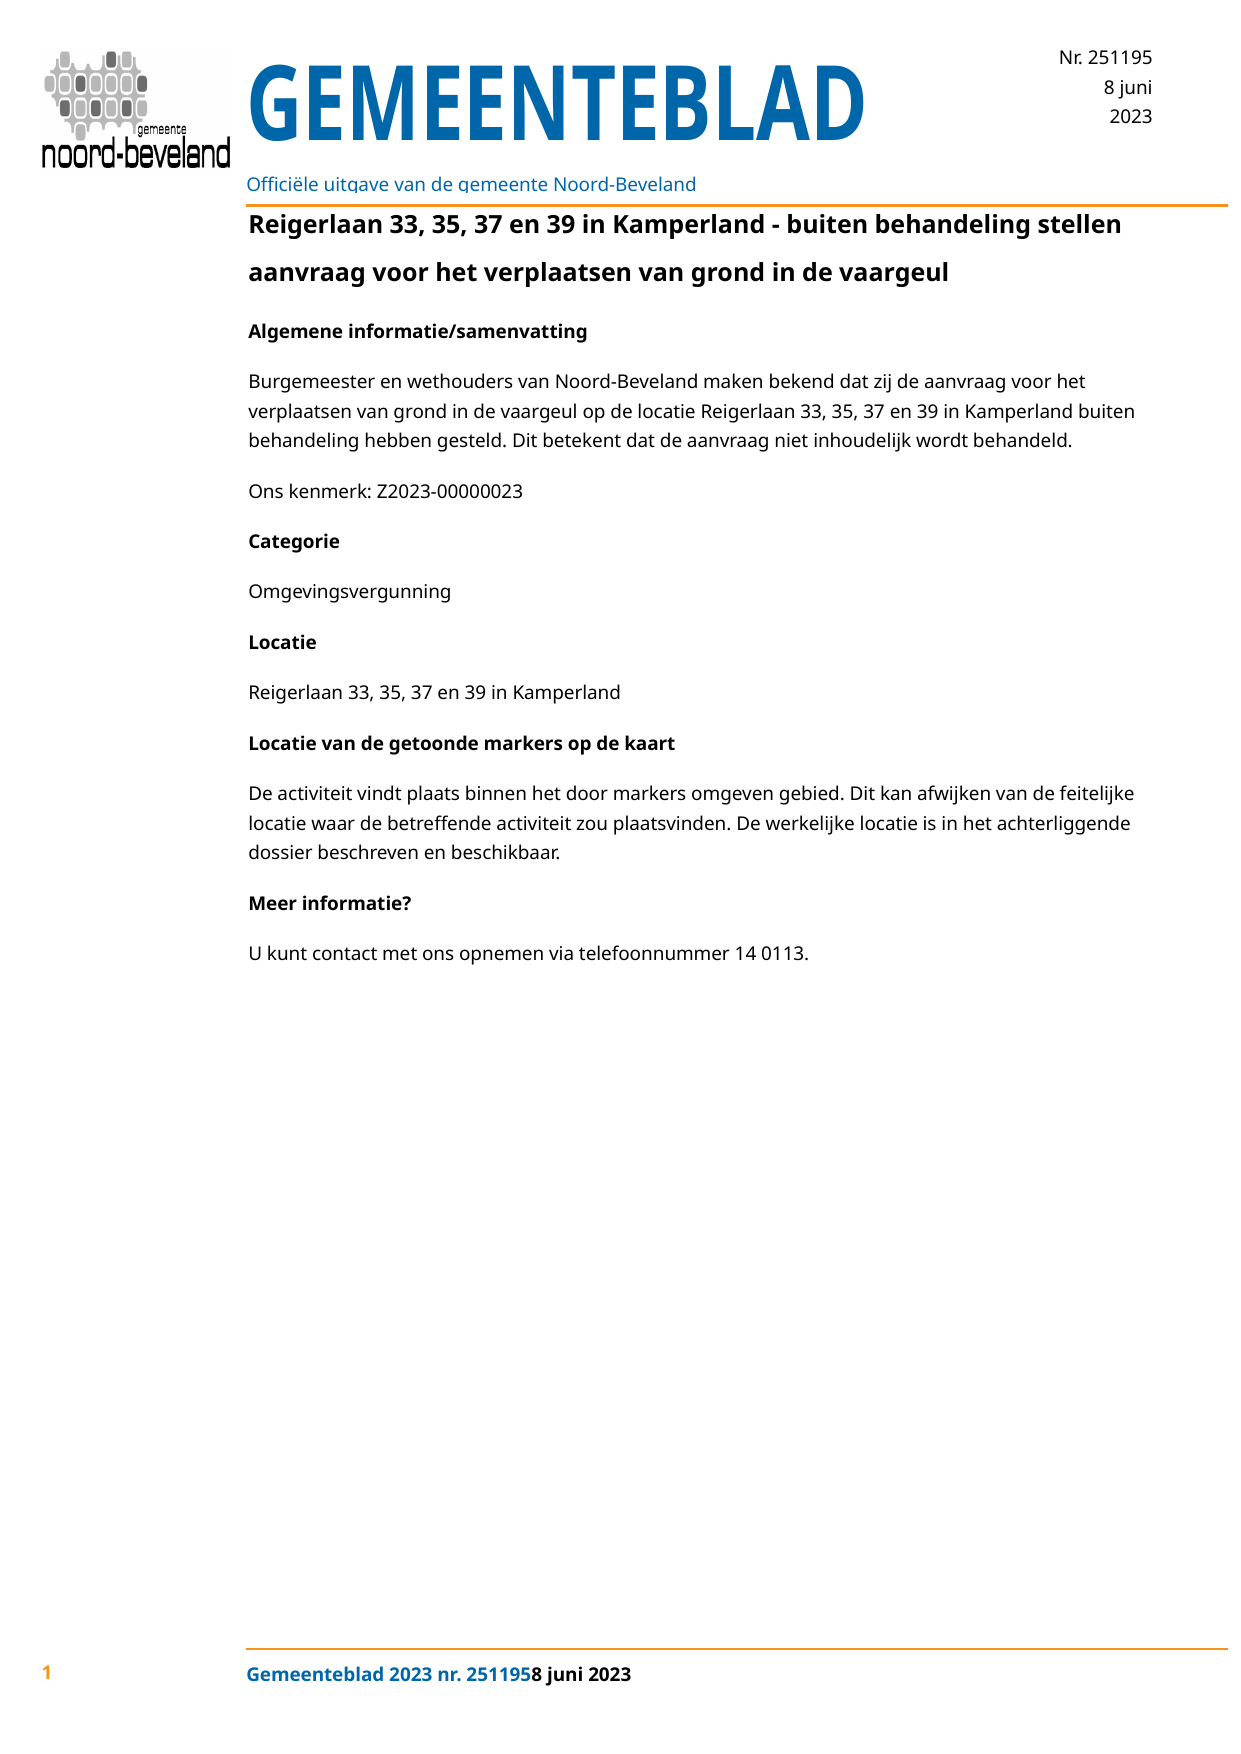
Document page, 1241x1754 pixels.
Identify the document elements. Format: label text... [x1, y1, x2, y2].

text Reigerlaan 33, 35, 37 en 39 in Kamperland [248, 679, 1152, 705]
text Omgevingsvergunning [248, 579, 1152, 604]
text Locatie van de getoonde markers op de kaart [248, 730, 1152, 756]
text Categorie [248, 528, 1152, 554]
text Locatie [248, 629, 1152, 655]
text Ons kenmerk: Z2023-00000023 [248, 478, 1152, 504]
text De activiteit vindt plaats binnen het door markers omgeven gebied. Dit kan afwijken van de feitelijke locatie waar de betreffende activiteit zou plaatsvinden. De werkelijke locatie is in het achterliggende dossier beschreven en beschikbaar. [248, 780, 1152, 865]
text Reigerlaan 33, 35, 37 en 39 in Kamperland - buiten behandeling stellen aanvraag voor het verplaatsen van grond in de vaargeul [248, 207, 1152, 288]
text Meer informatie? [248, 890, 1152, 916]
picture [41, 47, 231, 172]
text Algemene informatie/samenvatting [248, 318, 1152, 344]
text U kunt contact met ons opnemen via telefoonnummer 14 0113. [248, 940, 1152, 966]
text Burgemeester en wethouders van Noord-Beveland maken bekend dat zij de aanvraag voor het verplaatsen van grond in de vaargeul op de locatie Reigerlaan 33, 35, 37 en 39 in Kamperland buiten behandeling hebben gesteld. Dit betekent dat de aanvraag niet inhoudelijk wordt behandeld. [248, 368, 1152, 453]
